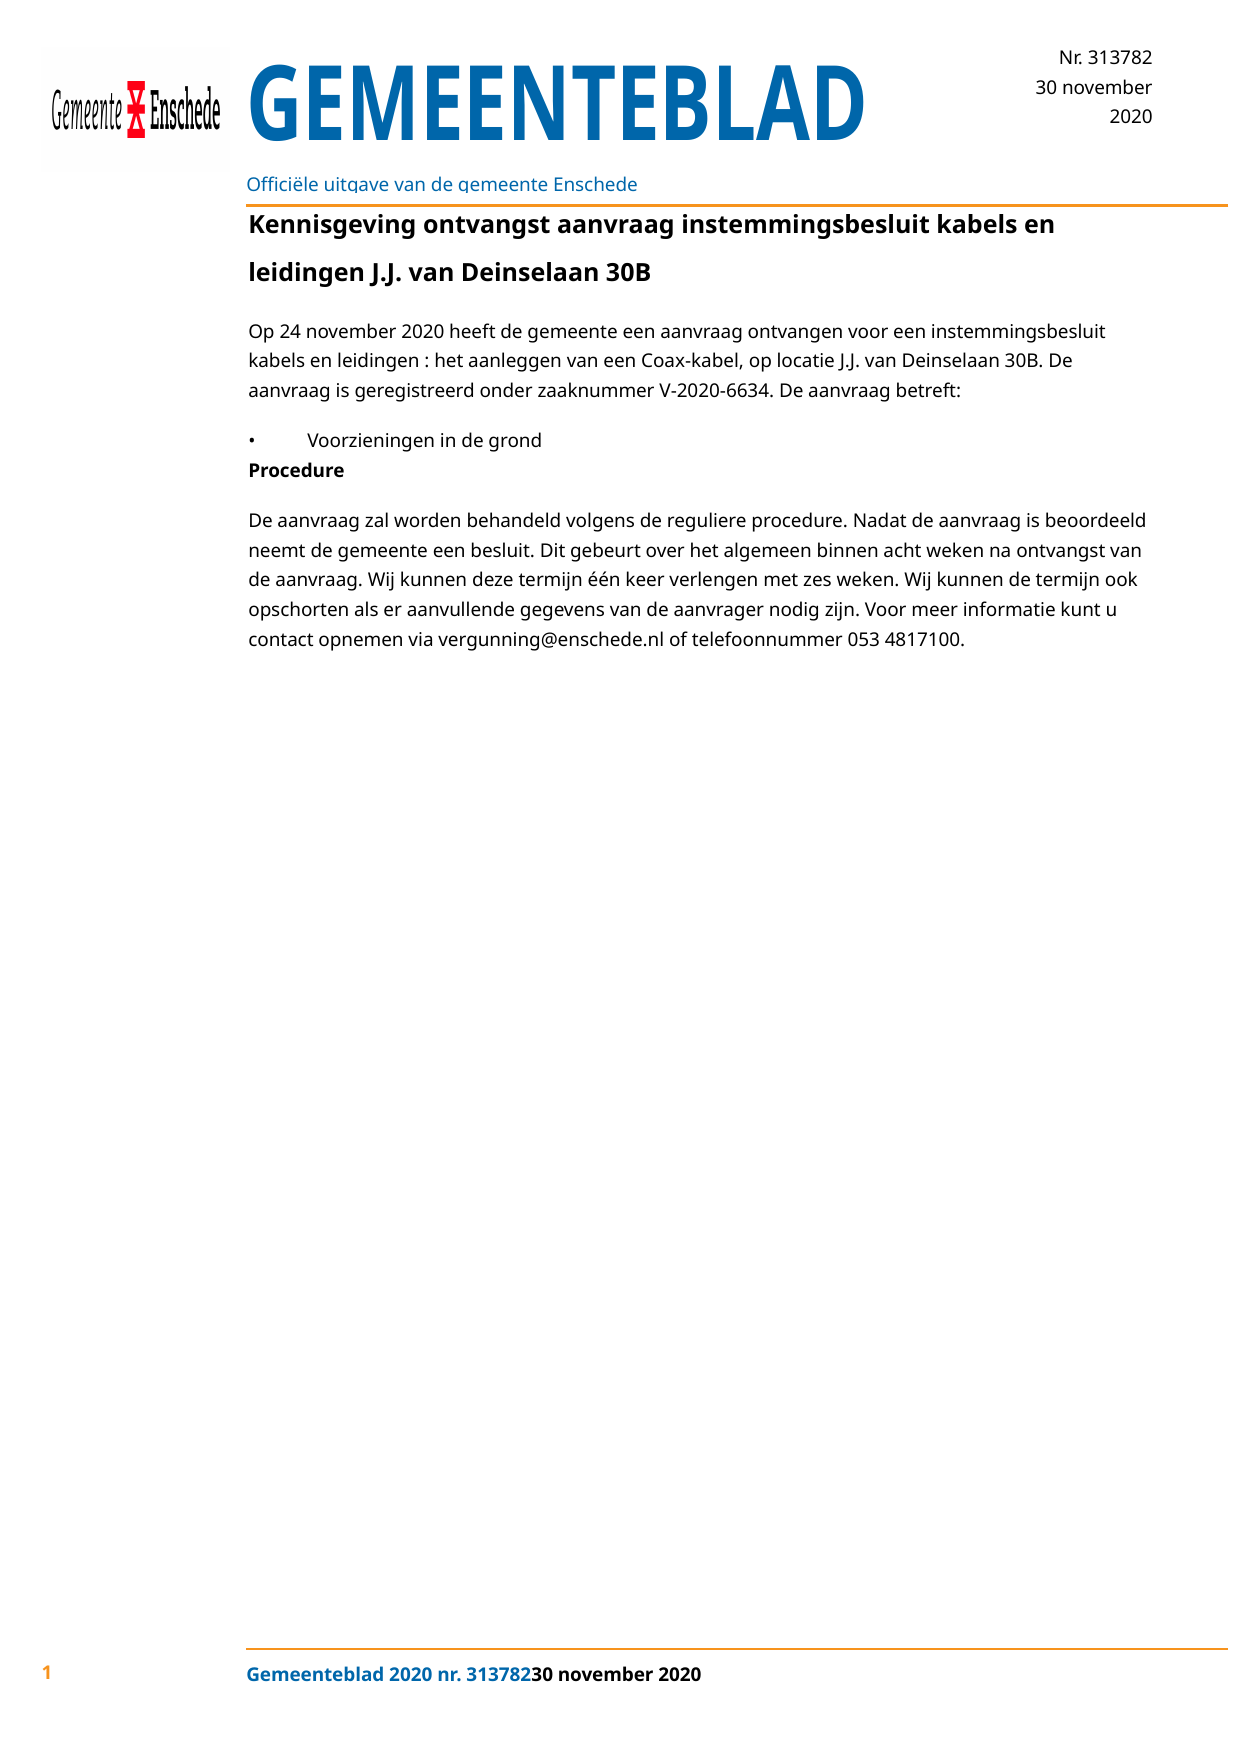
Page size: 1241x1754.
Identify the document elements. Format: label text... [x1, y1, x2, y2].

text De aanvraag zal worden behandeld volgens de reguliere procedure. Nadat de aanvraag is beoordeeld neemt de gemeente een besluit. Dit gebeurt over het algemeen binnen acht weken na ontvangst van de aanvraag. Wij kunnen deze termijn één keer verlengen met zes weken. Wij kunnen de termijn ook opschorten als er aanvullende gegevens van de aanvrager nodig zijn. Voor meer informatie kunt u contact opnemen via vergunning@enschede.nl of telefoonnummer 053 4817100. [248, 507, 1152, 652]
picture [41, 47, 231, 172]
text Op 24 november 2020 heeft de gemeente een aanvraag ontvangen voor een instemmingsbesluit kabels en leidingen : het aanleggen van een Coax-kabel, op locatie J.J. van Deinselaan 30B. De aanvraag is geregistreerd onder zaaknummer V-2020-6634. De aanvraag betreft: [248, 318, 1152, 403]
list Voorzieningen in de grond [248, 427, 1152, 453]
text Kennisgeving ontvangst aanvraag instemmingsbesluit kabels en leidingen J.J. van Deinselaan 30B [248, 207, 1152, 288]
text Procedure [248, 457, 1152, 483]
